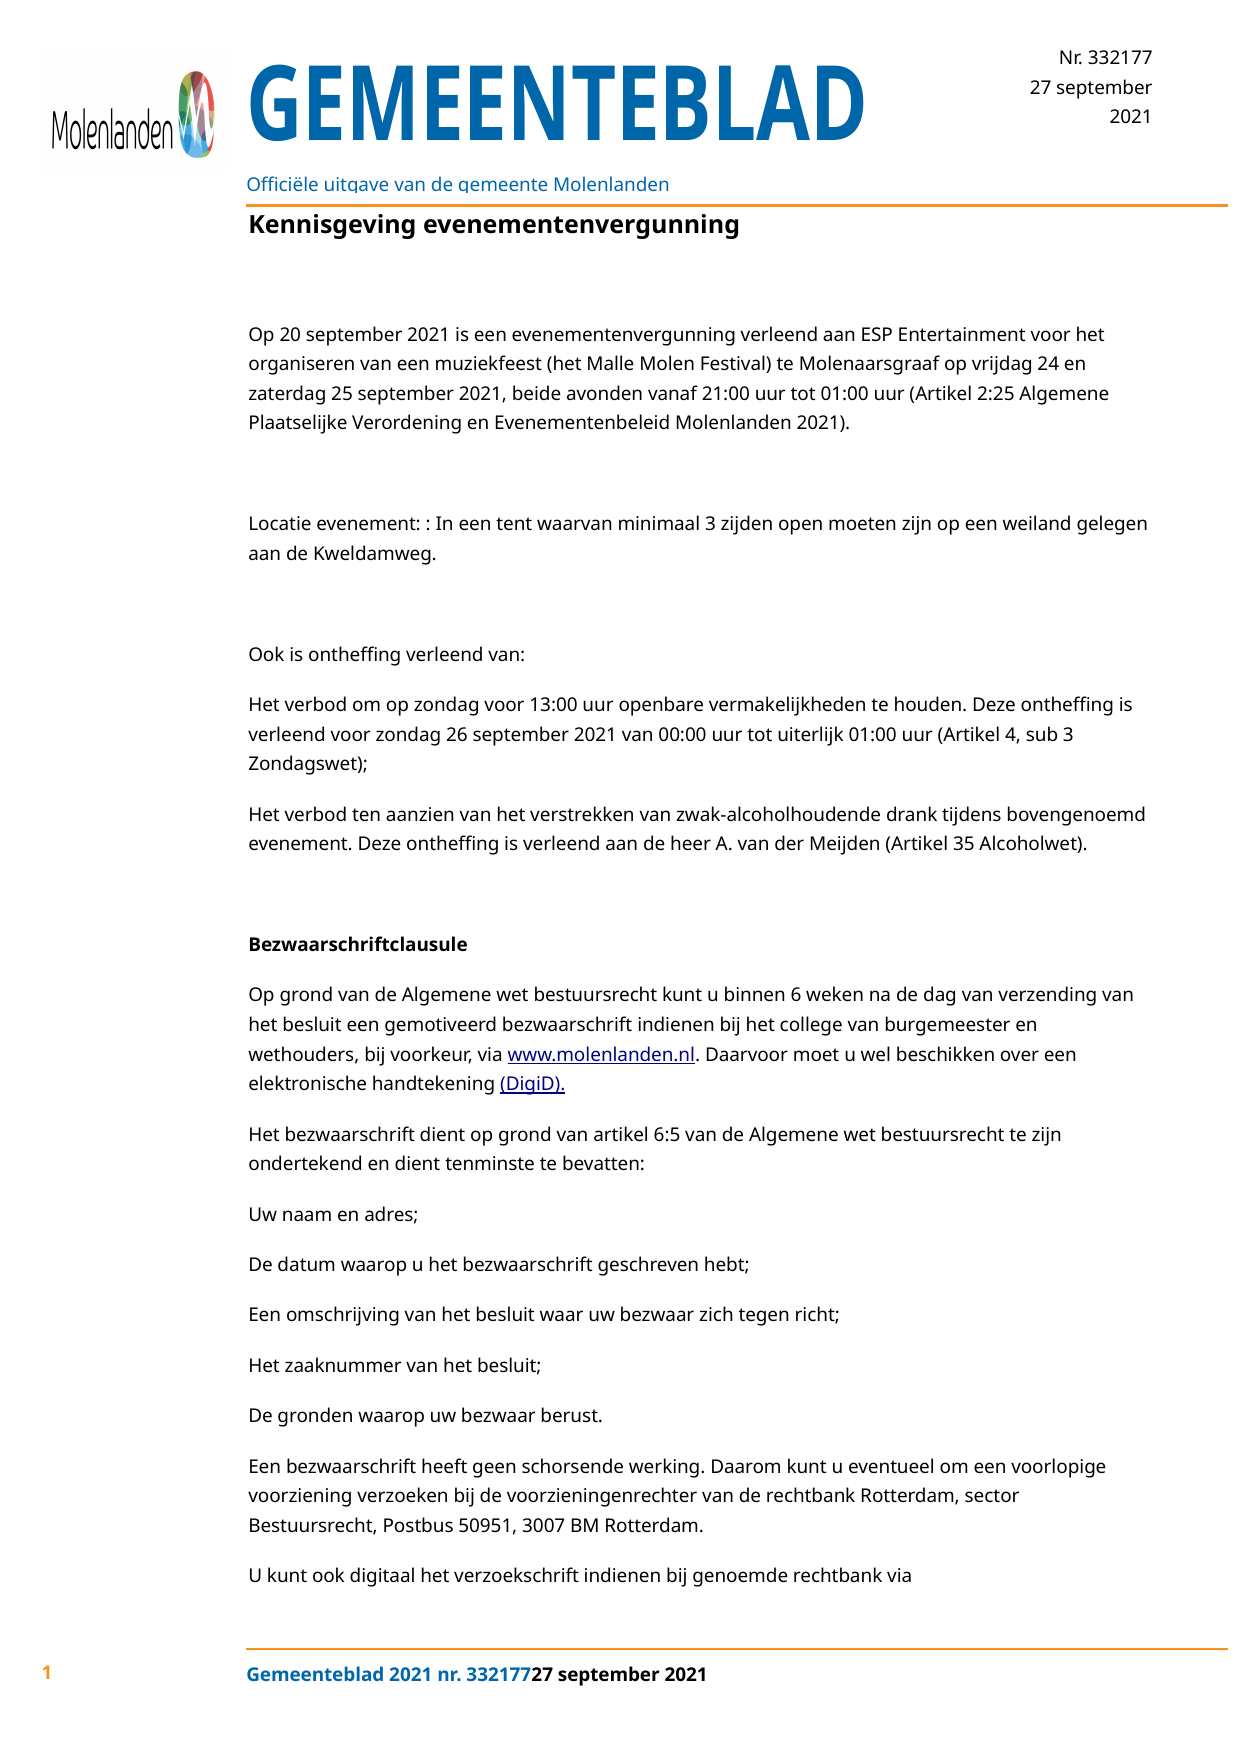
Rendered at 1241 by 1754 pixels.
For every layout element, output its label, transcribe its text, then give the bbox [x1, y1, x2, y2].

text De gronden waarop uw bezwaar berust. [248, 1402, 1152, 1428]
text Het bezwaarschrift dient op grond van artikel 6:5 van de Algemene wet bestuursrecht te zijn ondertekend en dient tenminste te bevatten: [248, 1121, 1152, 1176]
text Het zaaknummer van het besluit; [248, 1352, 1152, 1378]
text Het verbod om op zondag voor 13:00 uur openbare vermakelijkheden te houden. Deze ontheffing is verleend voor zondag 26 september 2021 van 00:00 uur tot uiterlijk 01:00 uur (Artikel 4, sub 3 Zondagswet); [248, 691, 1152, 776]
text Een omschrijving van het besluit waar uw bezwaar zich tegen richt; [248, 1302, 1152, 1327]
text Uw naam en adres; [248, 1201, 1152, 1226]
text Locatie evenement: : In een tent waarvan minimaal 3 zijden open moeten zijn op een weiland gelegen aan de Kweldamweg. [248, 510, 1152, 566]
text Op 20 september 2021 is een evenementenvergunning verleend aan ESP Entertainment voor het organiseren van een muziekfeest (het Malle Molen Festival) te Molenaarsgraaf op vrijdag 24 en zaterdag 25 september 2021, beide avonden vanaf 21:00 uur tot 01:00 uur (Artikel 2:25 Algemene Plaatselijke Verordening en Evenementenbeleid Molenlanden 2021). [248, 321, 1152, 435]
text Op grond van de Algemene wet bestuursrecht kunt u binnen 6 weken na de dag van verzending van het besluit een gemotiveerd bezwaarschrift indienen bij het college van burgemeester en wethouders, bij voorkeur, via www.molenlanden.nl. Daarvoor moet u wel beschikken over een elektronische handtekening (DigiD). [248, 982, 1152, 1096]
text U kunt ook digitaal het verzoekschrift indienen bij genoemde rechtbank via [248, 1562, 1152, 1588]
text Kennisgeving evenementenvergunning [248, 207, 1152, 241]
text De datum waarop u het bezwaarschrift geschreven hebt; [248, 1251, 1152, 1277]
text Bezwaarschriftclausule [248, 931, 1152, 957]
text Het verbod ten aanzien van het verstrekken van zwak-alcoholhoudende drank tijdens bovengenoemd evenement. Deze ontheffing is verleend aan de heer A. van der Meijden (Artikel 35 Alcoholwet). [248, 801, 1152, 856]
text Een bezwaarschrift heeft geen schorsende werking. Daarom kunt u eventueel om een voorlopige voorziening verzoeken bij de voorzieningenrechter van de rechtbank Rotterdam, sector Bestuursrecht, Postbus 50951, 3007 BM Rotterdam. [248, 1453, 1152, 1538]
picture [41, 47, 231, 172]
text Ook is ontheffing verleend van: [248, 641, 1152, 666]
